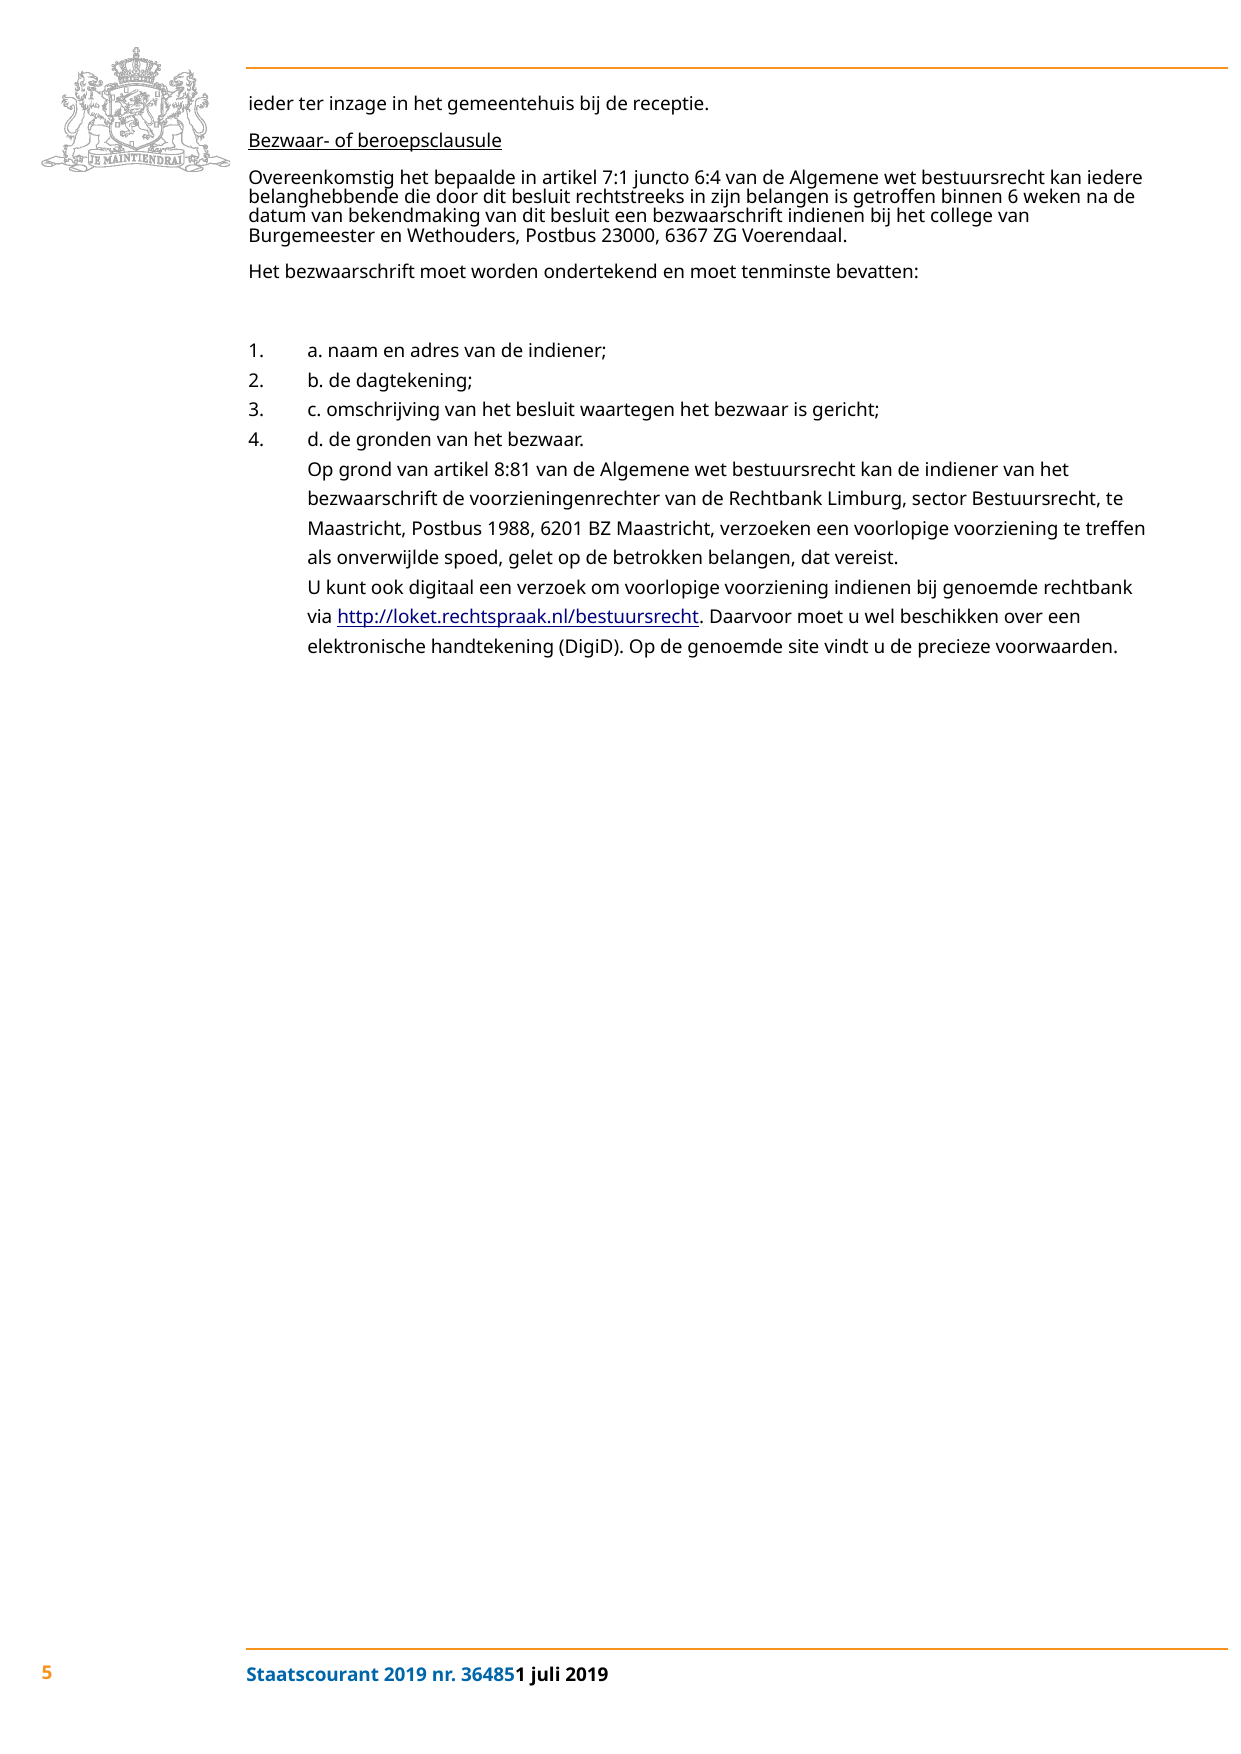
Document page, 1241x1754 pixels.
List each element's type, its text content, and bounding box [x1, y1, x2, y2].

text Overeenkomstig het bepaalde in artikel 7:1 juncto 6:4 van de Algemene wet bestuursrecht kan iedere belanghebbende die door dit besluit rechtstreeks in zijn belangen is getroffen binnen 6 weken na de datum van bekendmaking van dit besluit een bezwaarschrift indienen bij het college van Burgemeester en Wethouders, Postbus 23000, 6367 ZG Voerendaal. [248, 169, 1152, 246]
text ieder ter inzage in het gemeentehuis bij de receptie. [248, 95, 1152, 114]
text Bezwaar- of beroepsclausule [248, 132, 1152, 151]
list Op grond van artikel 8:81 van de Algemene wet bestuursrecht kan de indiener van het bezwaarschrift de voorzieningenrechter van de Rechtbank Limburg, sector Bestuursrecht, te Maastricht, Postbus 1988, 6201 BZ Maastricht, verzoeken een voorlopige voorziening te treffen als onverwijlde spoed, gelet op de betrokken belangen, dat vereist. [248, 456, 1152, 570]
picture [41, 47, 231, 172]
list b. de dagtekening; [248, 367, 1152, 393]
list d. de gronden van het bezwaar. [248, 426, 1152, 452]
list a. naam en adres van de indiener; [248, 337, 1152, 363]
text Het bezwaarschrift moet worden ondertekend en moet tenminste bevatten: [248, 263, 1152, 283]
list c. omschrijving van het besluit waartegen het bezwaar is gericht; [248, 397, 1152, 422]
list U kunt ook digitaal een verzoek om voorlopige voorziening indienen bij genoemde rechtbank via http://loket.rechtspraak.nl/bestuursrecht. Daarvoor moet u wel beschikken over een elektronische handtekening (DigiD). Op de genoemde site vindt u de precieze voorwaarden. [248, 574, 1152, 659]
